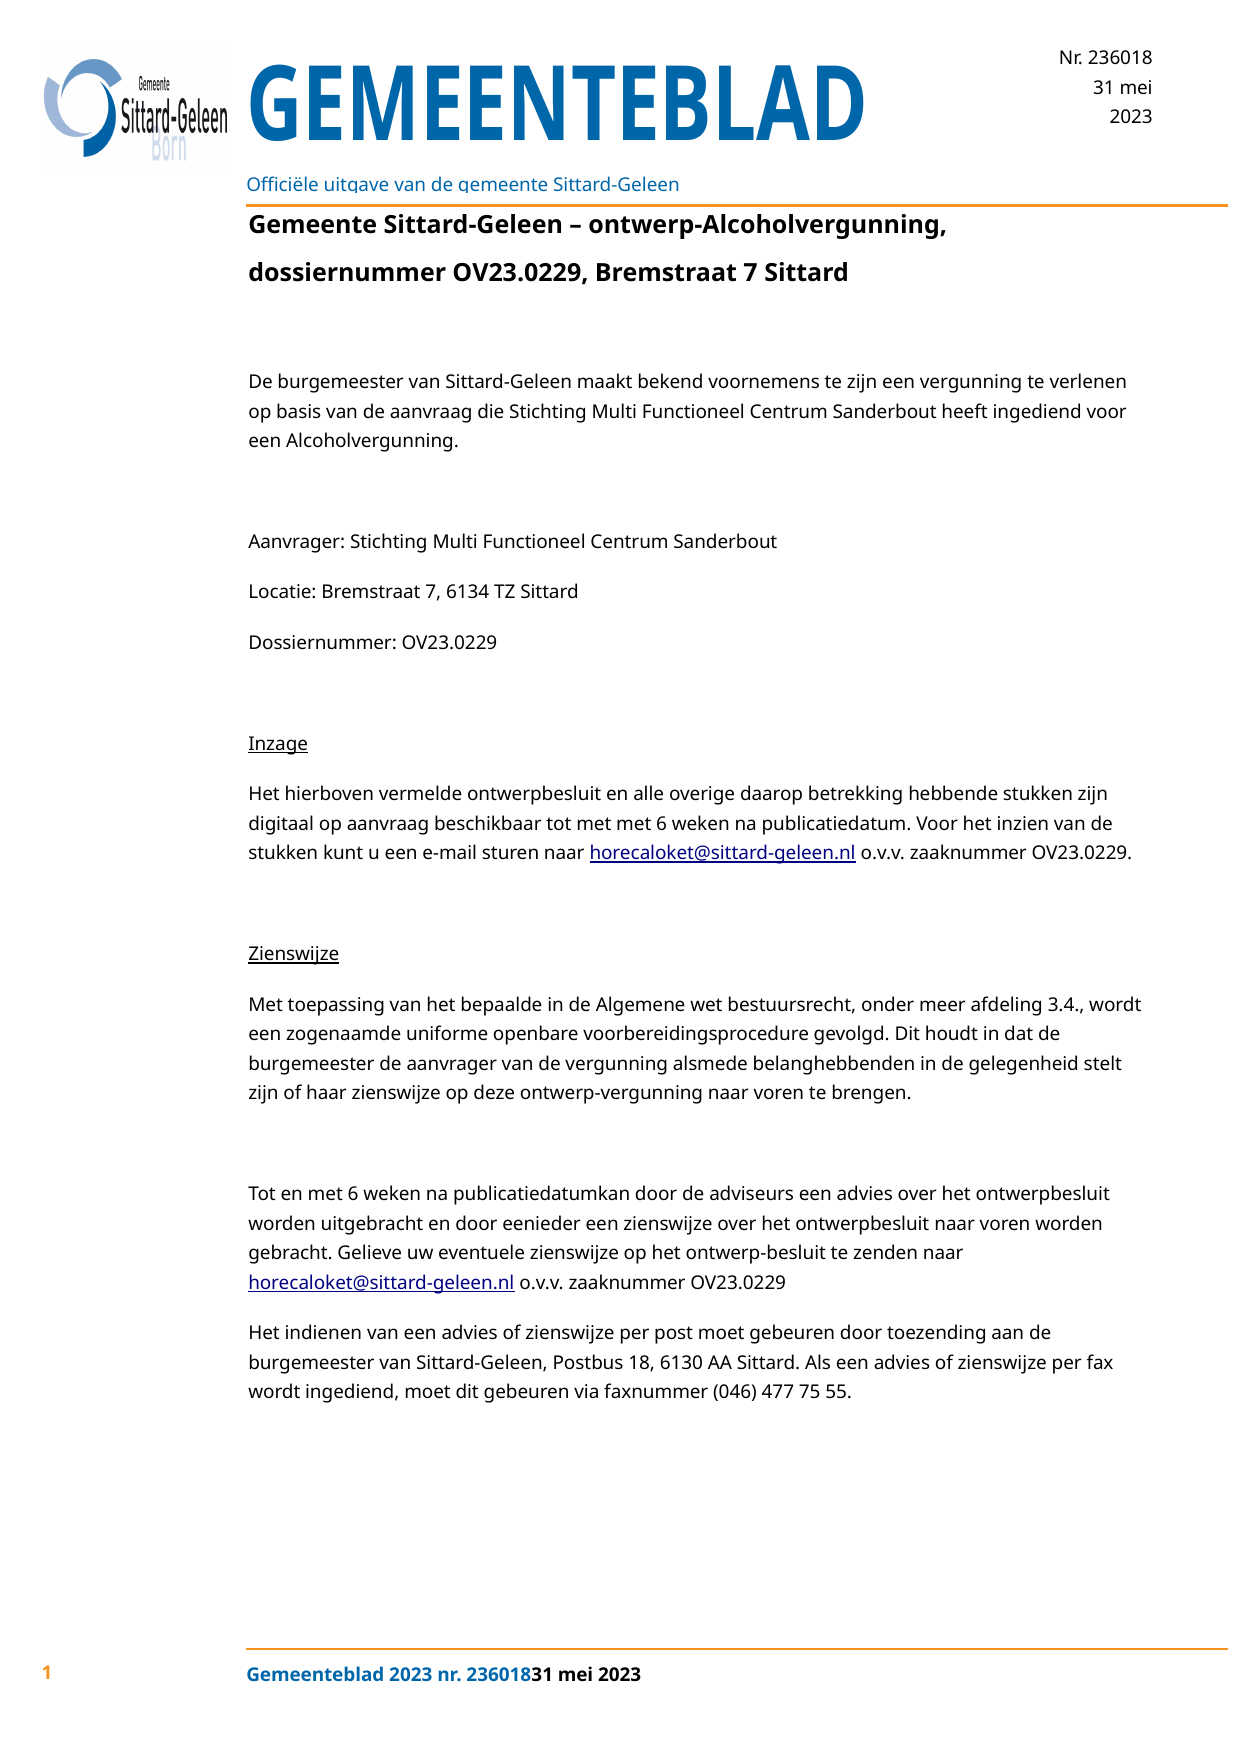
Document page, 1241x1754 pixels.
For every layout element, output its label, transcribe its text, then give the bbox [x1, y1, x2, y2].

text Met toepassing van het bepaalde in de Algemene wet bestuursrecht, onder meer afdeling 3.4., wordt een zogenaamde uniforme openbare voorbereidingsprocedure gevolgd. Dit houdt in dat de burgemeester de aanvrager van de vergunning alsmede belanghebbenden in de gelegenheid stelt zijn of haar zienswijze op deze ontwerp-vergunning naar voren te brengen. [248, 991, 1152, 1105]
text De burgemeester van Sittard-Geleen maakt bekend voornemens te zijn een vergunning te verlenen op basis van de aanvraag die Stichting Multi Functioneel Centrum Sanderbout heeft ingediend voor een Alcoholvergunning. [248, 368, 1152, 453]
text Aanvrager: Stichting Multi Functioneel Centrum Sanderbout [248, 528, 1152, 554]
text Het hierboven vermelde ontwerpbesluit en alle overige daarop betrekking hebbende stukken zijn digitaal op aanvraag beschikbaar tot met met 6 weken na publicatiedatum. Voor het inzien van de stukken kunt u een e-mail sturen naar horecaloket@sittard-geleen.nl o.v.v. zaaknummer OV23.0229. [248, 780, 1152, 865]
text Het indienen van een advies of zienswijze per post moet gebeuren door toezending aan de burgemeester van Sittard-Geleen, Postbus 18, 6130 AA Sittard. Als een advies of zienswijze per fax wordt ingediend, moet dit gebeuren via faxnummer (046) 477 75 55. [248, 1319, 1152, 1404]
text Tot en met 6 weken na publicatiedatumkan door de adviseurs een advies over het ontwerpbesluit worden uitgebracht en door eenieder een zienswijze over het ontwerpbesluit naar voren worden gebracht. Gelieve uw eventuele zienswijze op het ontwerp-besluit te zenden naar horecaloket@sittard-geleen.nl o.v.v. zaaknummer OV23.0229 [248, 1180, 1152, 1295]
text Inzage [248, 730, 1152, 756]
text Zienswijze [248, 940, 1152, 966]
text Locatie: Bremstraat 7, 6134 TZ Sittard [248, 579, 1152, 604]
picture [41, 47, 231, 172]
text Gemeente Sittard-Geleen – ontwerp-Alcoholvergunning, dossiernummer OV23.0229, Bremstraat 7 Sittard [248, 207, 1152, 288]
text Dossiernummer: OV23.0229 [248, 629, 1152, 655]
